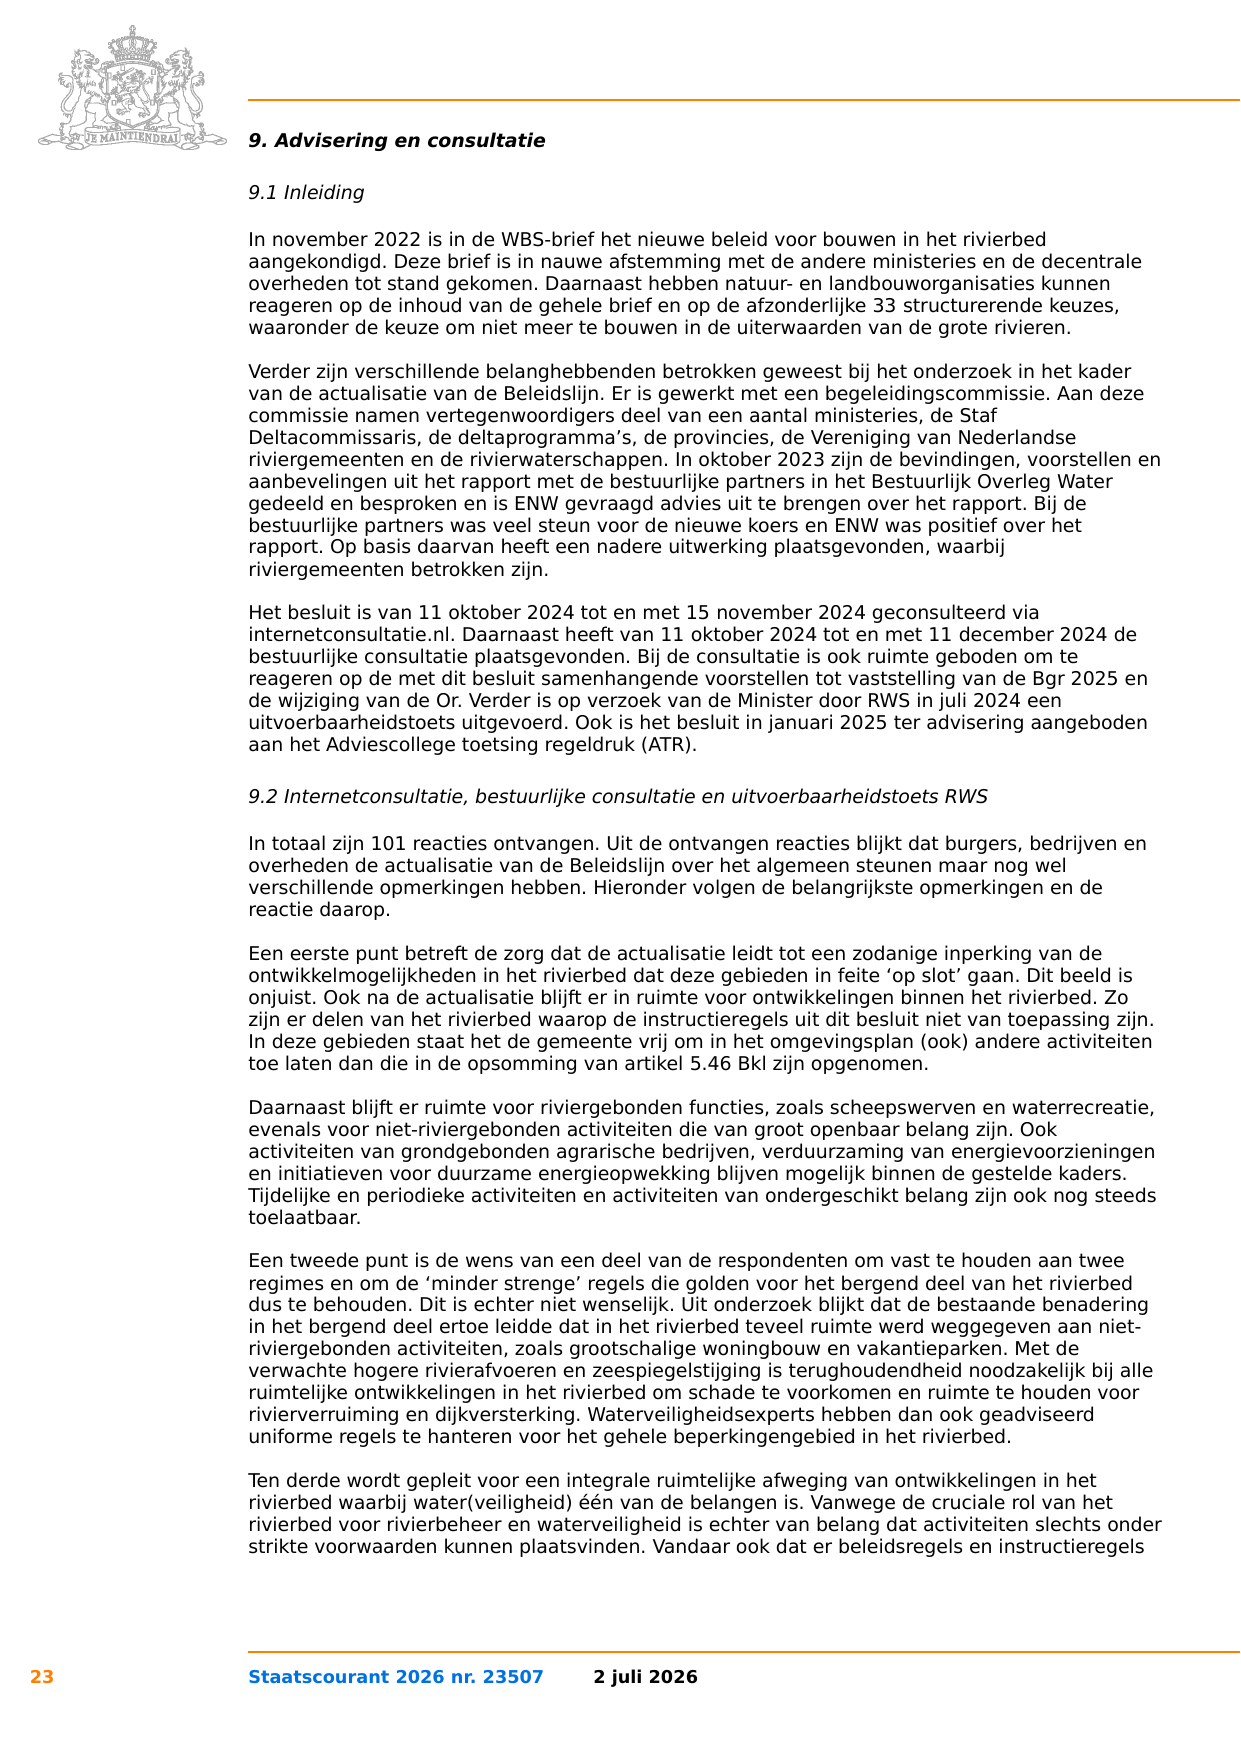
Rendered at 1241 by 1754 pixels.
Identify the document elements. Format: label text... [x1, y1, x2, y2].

text Verder zijn verschillende belanghebbenden betrokken geweest bij het onderzoek in het kader van de actualisatie van de Beleidslijn. Er is gewerkt met een begeleidingscommissie. Aan deze commissie namen vertegenwoordigers deel van een aantal ministeries, de Staf Deltacommissaris, de deltaprogramma’s, de provincies, de Vereniging van Nederlandse riviergemeenten en de rivierwaterschappen. In oktober 2023 zijn de bevindingen, voorstellen en aanbevelingen uit het rapport met de bestuurlijke partners in het Bestuurlijk Overleg Water gedeeld en besproken en is ENW gevraagd advies uit te brengen over het rapport. Bij de bestuurlijke partners was veel steun voor de nieuwe koers en ENW was positief over het rapport. Op basis daarvan heeft een nadere uitwerking plaatsgevonden, waarbij riviergemeenten betrokken zijn. [248, 361, 1163, 580]
text Een tweede punt is de wens van een deel van de respondenten om vast te houden aan twee regimes en om de ‘minder strenge’ regels die golden voor het bergend deel van het rivierbed dus te behouden. Dit is echter niet wenselijk. Uit onderzoek blijkt dat de bestaande benadering in het bergend deel ertoe leidde dat in het rivierbed teveel ruimte werd weggegeven aan niet-riviergebonden activiteiten, zoals grootschalige woningbouw en vakantieparken. Met de verwachte hogere rivierafvoeren en zeespiegelstijging is terughoudendheid noodzakelijk bij alle ruimtelijke ontwikkelingen in het rivierbed om schade te voorkomen en ruimte te houden voor rivierverruiming en dijkversterking. Waterveiligheidsexperts hebben dan ook geadviseerd uniforme regels te hanteren voor het gehele beperkingengebied in het rivierbed. [248, 1250, 1163, 1448]
text Een eerste punt betreft de zorg dat de actualisatie leidt tot een zodanige inperking van de ontwikkelmogelijkheden in het rivierbed dat deze gebieden in feite ‘op slot’ gaan. Dit beeld is onjuist. Ook na de actualisatie blijft er in ruimte voor ontwikkelingen binnen het rivierbed. Zo zijn er delen van het rivierbed waarop de instructieregels uit dit besluit niet van toepassing zijn. In deze gebieden staat het de gemeente vrij om in het omgevingsplan (ook) andere activiteiten toe laten dan die in de opsomming van artikel 5.46 Bkl zijn opgenomen. [248, 943, 1163, 1075]
text In november 2022 is in de WBS-brief het nieuwe beleid voor bouwen in het rivierbed aangekondigd. Deze brief is in nauwe afstemming met de andere ministeries en de decentrale overheden tot stand gekomen. Daarnaast hebben natuur- en landbouworganisaties kunnen reageren op de inhoud van de gehele brief en op de afzonderlijke 33 structurerende keuzes, waaronder de keuze om niet meer te bouwen in de uiterwaarden van de grote rivieren. [248, 229, 1163, 339]
text Ten derde wordt gepleit voor een integrale ruimtelijke afweging van ontwikkelingen in het rivierbed waarbij water(veiligheid) één van de belangen is. Vanwege de cruciale rol van het rivierbed voor rivierbeheer en waterveiligheid is echter van belang dat activiteiten slechts onder strikte voorwaarden kunnen plaatsvinden. Vandaar ook dat er beleidsregels en instructieregels [248, 1470, 1163, 1558]
text In totaal zijn 101 reacties ontvangen. Uit de ontvangen reacties blijkt dat burgers, bedrijven en overheden de actualisatie van de Beleidslijn over het algemeen steunen maar nog wel verschillende opmerkingen hebben. Hieronder volgen de belangrijkste opmerkingen en de reactie daarop. [248, 833, 1163, 921]
subtitle 9. Advisering en consultatie [248, 130, 1163, 152]
picture [38, 25, 227, 150]
subtitle 9.2 Internetconsultatie, bestuurlijke consultatie en uitvoerbaarheidstoets RWS [248, 786, 1163, 808]
text Het besluit is van 11 oktober 2024 tot en met 15 november 2024 geconsulteerd via internetconsultatie.nl. Daarnaast heeft van 11 oktober 2024 tot en met 11 december 2024 de bestuurlijke consultatie plaatsgevonden. Bij de consultatie is ook ruimte geboden om te reageren op de met dit besluit samenhangende voorstellen tot vaststelling van de Bgr 2025 en de wijziging van de Or. Verder is op verzoek van de Minister door RWS in juli 2024 een uitvoerbaarheidstoets uitgevoerd. Ook is het besluit in januari 2025 ter advisering aangeboden aan het Adviescollege toetsing regeldruk (ATR). [248, 602, 1163, 756]
subtitle 9.1 Inleiding [248, 182, 1163, 204]
text Daarnaast blijft er ruimte voor riviergebonden functies, zoals scheepswerven en waterrecreatie, evenals voor niet-riviergebonden activiteiten die van groot openbaar belang zijn. Ook activiteiten van grondgebonden agrarische bedrijven, verduurzaming van energievoorzieningen en initiatieven voor duurzame energieopwekking blijven mogelijk binnen de gestelde kaders. Tijdelijke en periodieke activiteiten en activiteiten van ondergeschikt belang zijn ook nog steeds toelaatbaar. [248, 1097, 1163, 1228]
